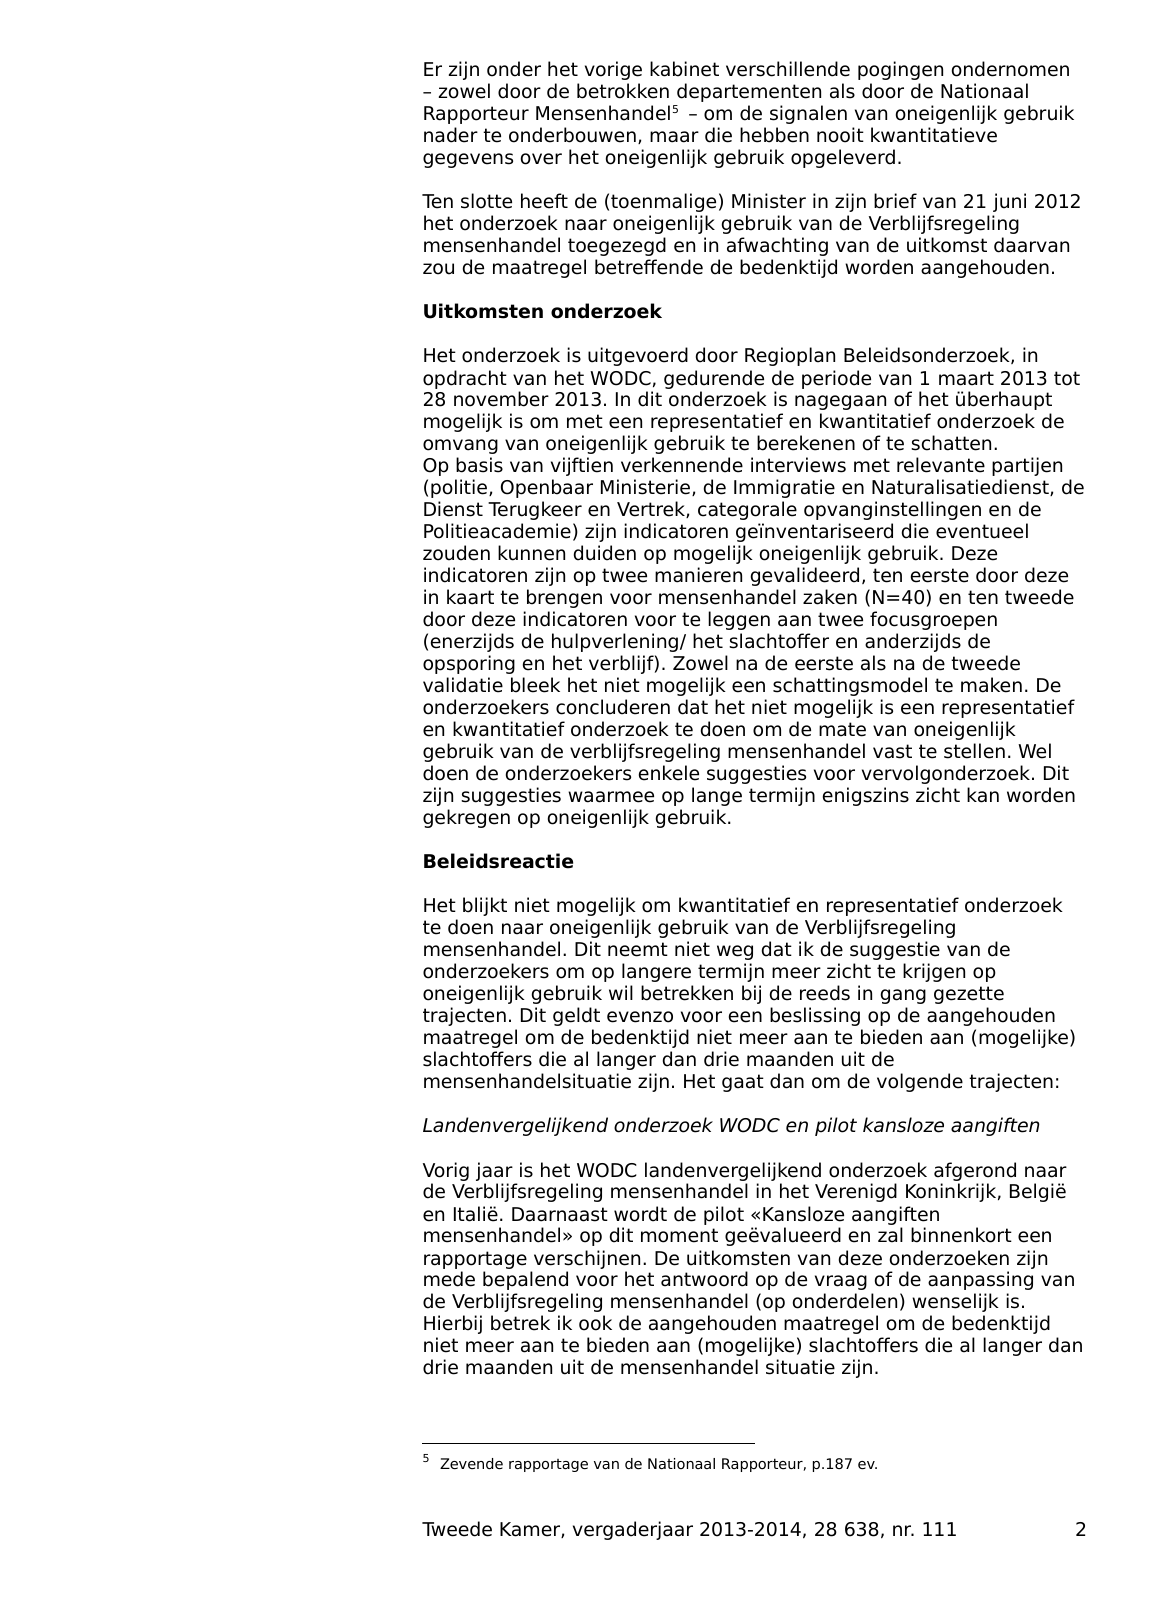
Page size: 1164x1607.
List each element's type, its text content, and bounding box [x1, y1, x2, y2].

text Op basis van vijftien verkennende interviews met relevante partijen (politie, Openbaar Ministerie, de Immigratie en Naturalisatiedienst, de Dienst Terugkeer en Vertrek, categorale opvanginstellingen en de Politieacademie) zijn indicatoren geïnventariseerd die eventueel zouden kunnen duiden op mogelijk oneigenlijk gebruik. Deze indicatoren zijn op twee manieren gevalideerd, ten eerste door deze in kaart te brengen voor mensenhandel zaken (N=40) en ten tweede door deze indicatoren voor te leggen aan twee focusgroepen (enerzijds de hulpverlening/ het slachtoffer en anderzijds de opsporing en het verblijf). Zowel na de eerste als na de tweede validatie bleek het niet mogelijk een schattingsmodel te maken. De onderzoekers concluderen dat het niet mogelijk is een representatief en kwantitatief onderzoek te doen om de mate van oneigenlijk gebruik van de verblijfsregeling mensenhandel vast te stellen. Wel doen de onderzoekers enkele suggesties voor vervolgonderzoek. Dit zijn suggesties waarmee op lange termijn enigszins zicht kan worden gekregen op oneigenlijk gebruik. [422, 455, 1087, 829]
text Vorig jaar is het WODC landenvergelijkend onderzoek afgerond naar de Verblijfsregeling mensenhandel in het Verenigd Koninkrijk, België en Italië. Daarnaast wordt de pilot «Kansloze aangiften mensenhandel» op dit moment geëvalueerd en zal binnenkort een rapportage verschijnen. De uitkomsten van deze onderzoeken zijn mede bepalend voor het antwoord op de vraag of de aanpassing van de Verblijfsregeling mensenhandel (op onderdelen) wenselijk is. Hierbij betrek ik ook de aangehouden maatregel om de bedenktijd niet meer aan te bieden aan (mogelijke) slachtoffers die al langer dan drie maanden uit de mensenhandel situatie zijn. [422, 1159, 1087, 1379]
text Het onderzoek is uitgevoerd door Regioplan Beleidsonderzoek, in opdracht van het WODC, gedurende de periode van 1 maart 2013 tot 28 november 2013. In dit onderzoek is nagegaan of het überhaupt mogelijk is om met een representatief en kwantitatief onderzoek de omvang van oneigenlijk gebruik te berekenen of te schatten. [422, 345, 1087, 455]
text Ten slotte heeft de (toenmalige) Minister in zijn brief van 21 juni 2012 het onderzoek naar oneigenlijk gebruik van de Verblijfsregeling mensenhandel toegezegd en in afwachting van de uitkomst daarvan zou de maatregel betreffende de bedenktijd worden aangehouden. [422, 191, 1087, 279]
subtitle Beleidsreactie [422, 851, 1087, 873]
text Zevende rapportage van de Nationaal Rapporteur, p.187 ev. [422, 1452, 1087, 1474]
subtitle Uitkomsten onderzoek [422, 301, 1087, 323]
subtitle Landenvergelijkend onderzoek WODC en pilot kansloze aangiften [422, 1115, 1087, 1137]
text Er zijn onder het vorige kabinet verschillende pogingen ondernomen – zowel door de betrokken departementen als door de Nationaal Rapporteur Mensenhandel – om de signalen van oneigenlijk gebruik nader te onderbouwen, maar die hebben nooit kwantitatieve gegevens over het oneigenlijk gebruik opgeleverd. [422, 59, 1087, 169]
text Het blijkt niet mogelijk om kwantitatief en representatief onderzoek te doen naar oneigenlijk gebruik van de Verblijfsregeling mensenhandel. Dit neemt niet weg dat ik de suggestie van de onderzoekers om op langere termijn meer zicht te krijgen op oneigenlijk gebruik wil betrekken bij de reeds in gang gezette trajecten. Dit geldt evenzo voor een beslissing op de aangehouden maatregel om de bedenktijd niet meer aan te bieden aan (mogelijke) slachtoffers die al langer dan drie maanden uit de mensenhandelsituatie zijn. Het gaat dan om de volgende trajecten: [422, 895, 1087, 1093]
